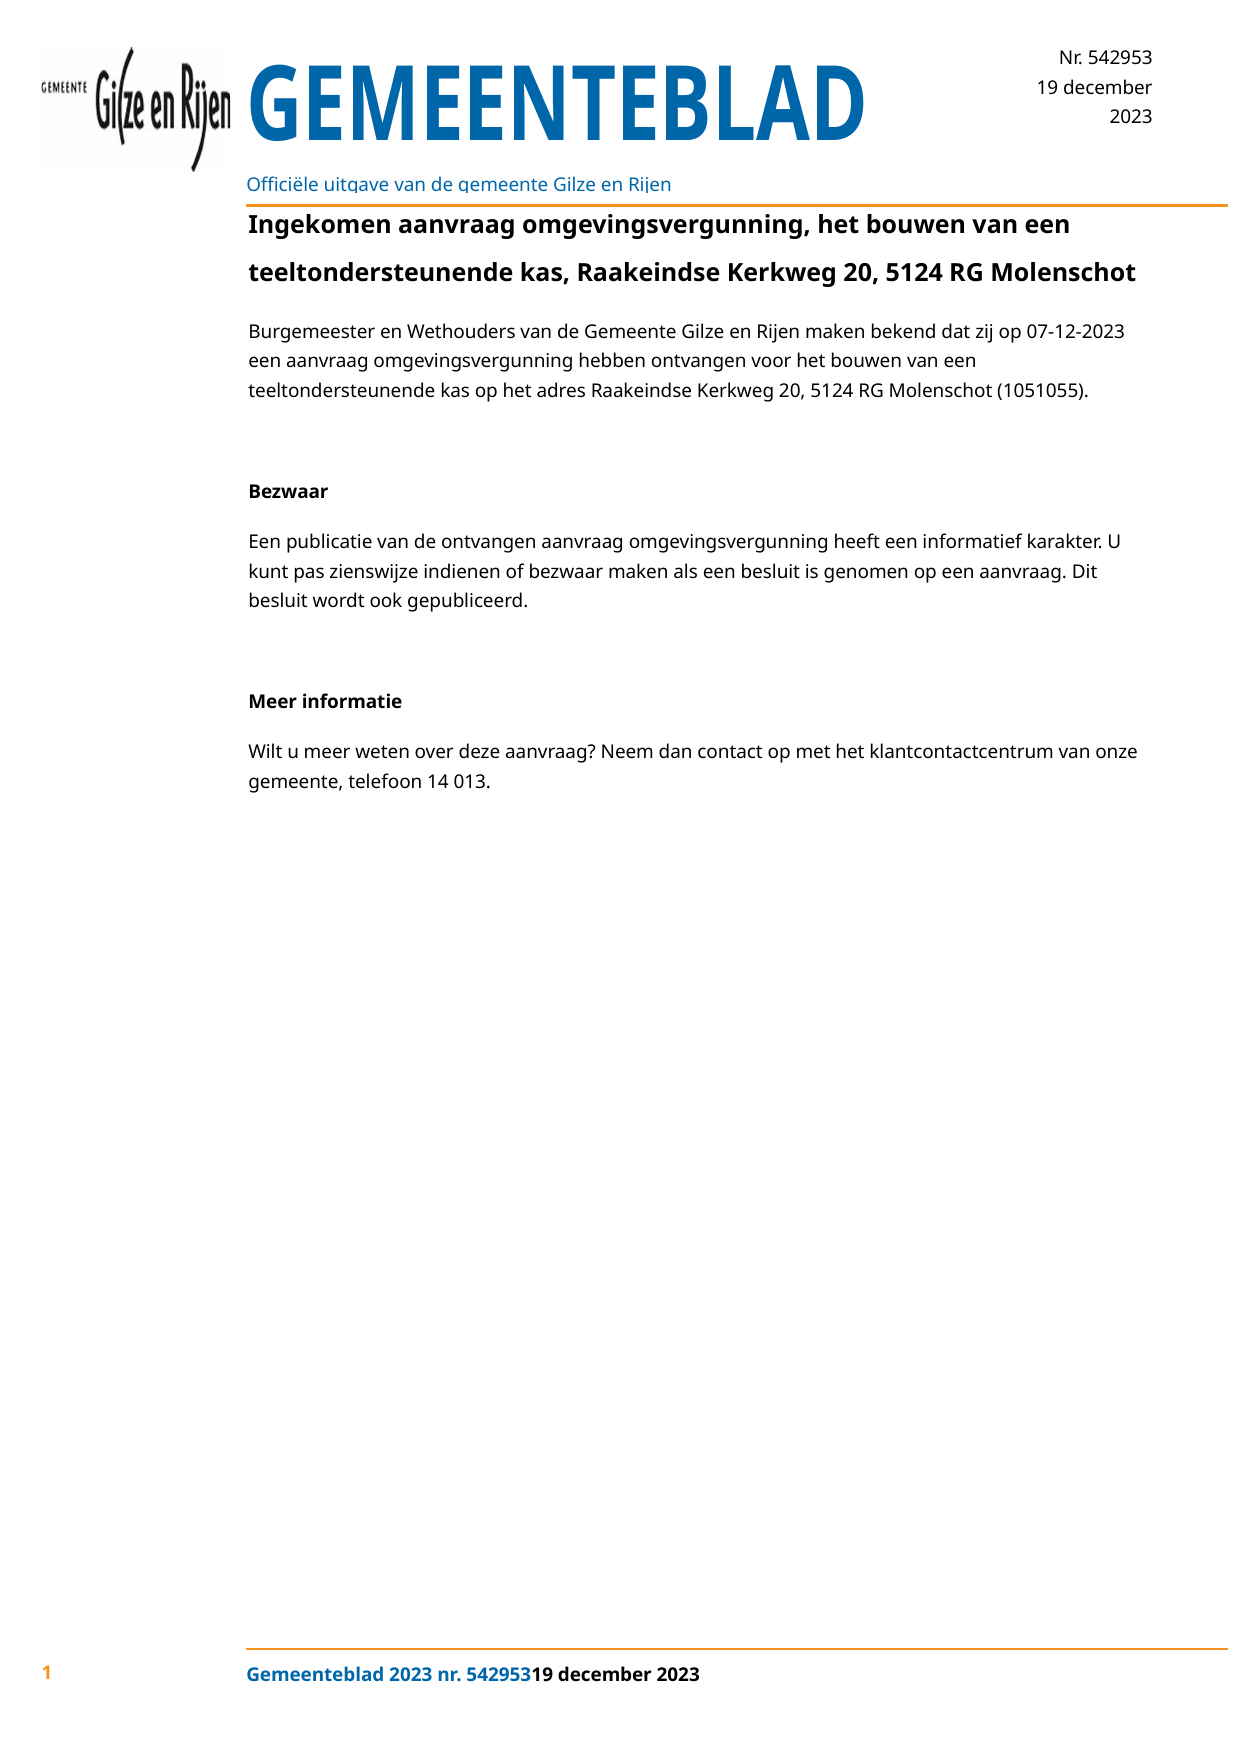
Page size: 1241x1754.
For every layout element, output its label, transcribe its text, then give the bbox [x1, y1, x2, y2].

picture [41, 47, 231, 172]
text Meer informatie [248, 688, 1152, 714]
text Ingekomen aanvraag omgevingsvergunning, het bouwen van een teeltondersteunende kas, Raakeindse Kerkweg 20, 5124 RG Molenschot [248, 207, 1152, 288]
text Burgemeester en Wethouders van de Gemeente Gilze en Rijen maken bekend dat zij op 07-12-2023 een aanvraag omgevingsvergunning hebben ontvangen voor het bouwen van een teeltondersteunende kas op het adres Raakeindse Kerkweg 20, 5124 RG Molenschot (1051055). [248, 318, 1152, 403]
text Een publicatie van de ontvangen aanvraag omgevingsvergunning heeft een informatief karakter. U kunt pas zienswijze indienen of bezwaar maken als een besluit is genomen op een aanvraag. Dit besluit wordt ook gepubliceerd. [248, 528, 1152, 613]
text Bezwaar [248, 478, 1152, 504]
text Wilt u meer weten over deze aanvraag? Neem dan contact op met het klantcontactcentrum van onze gemeente, telefoon 14 013. [248, 739, 1152, 794]
